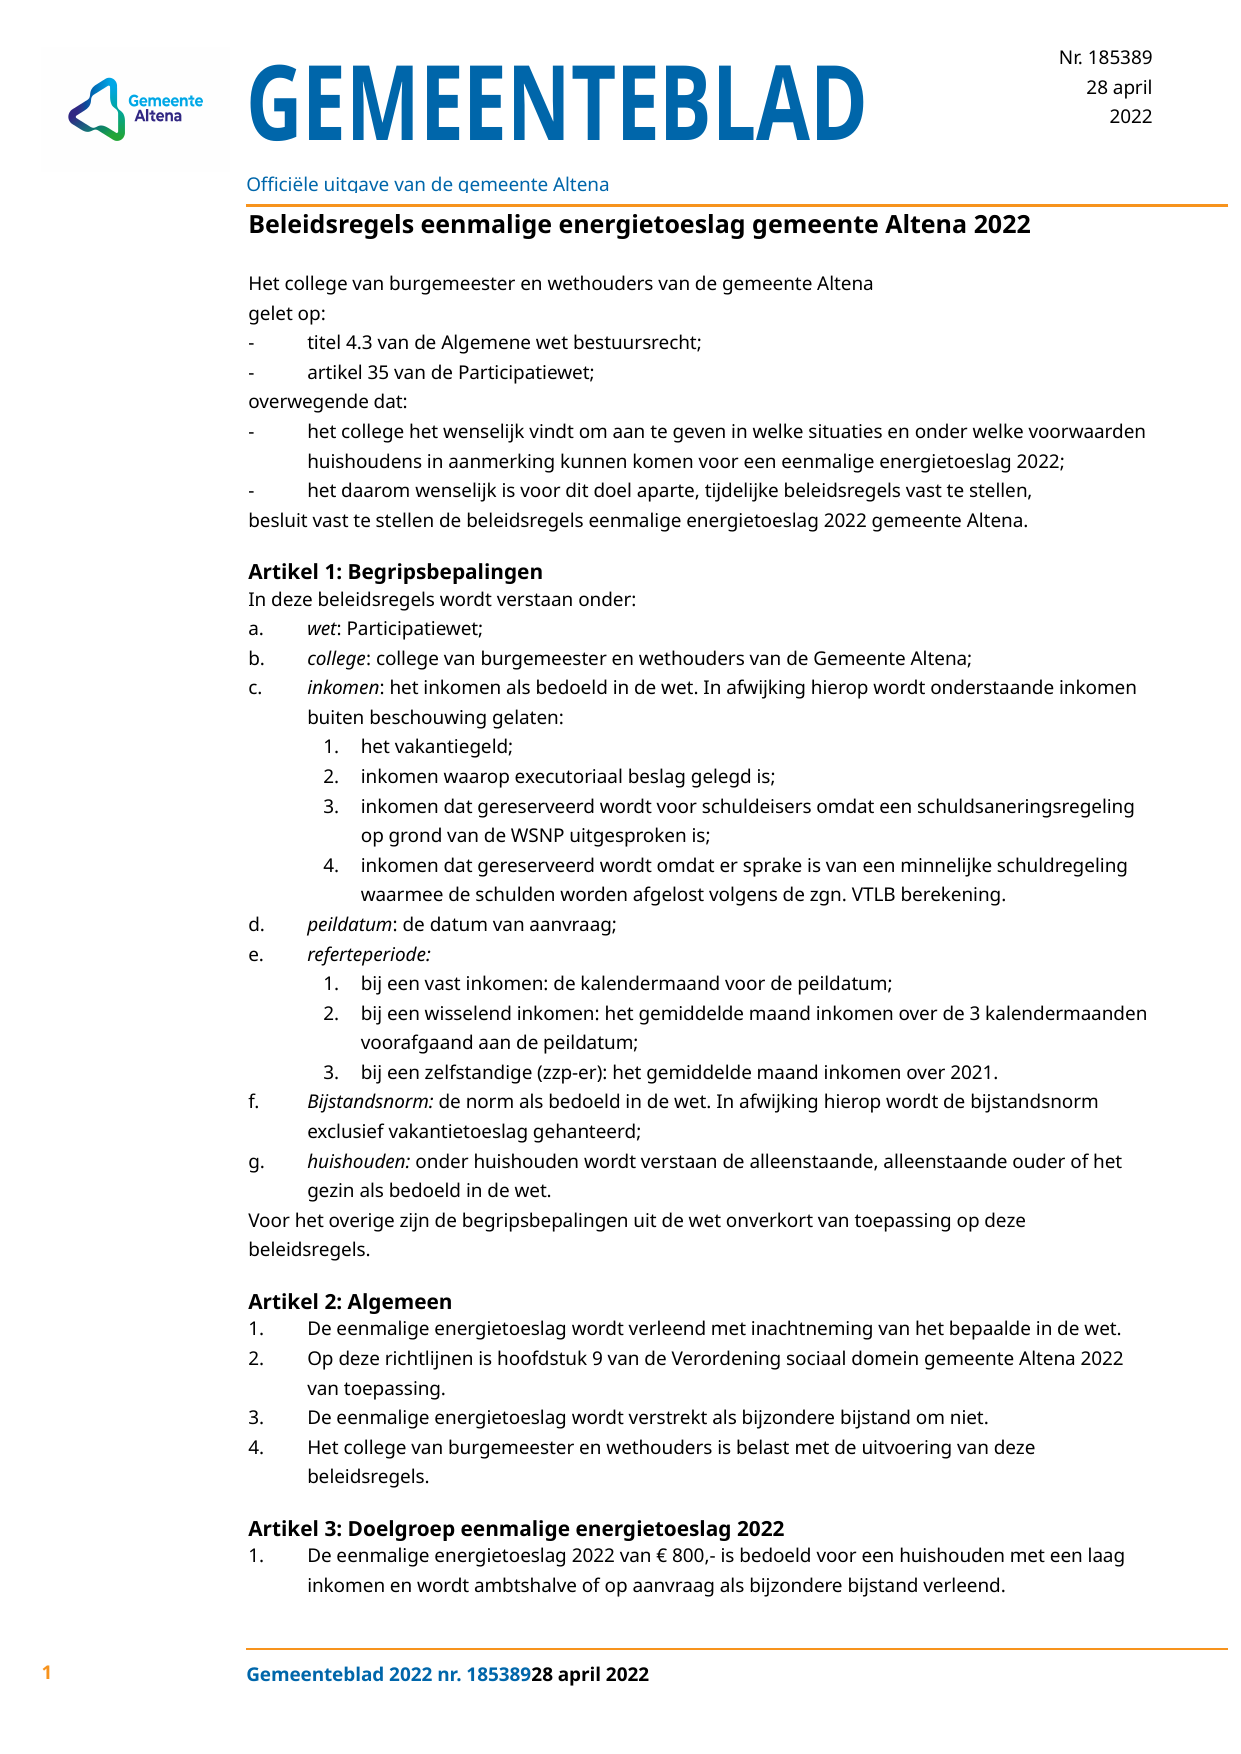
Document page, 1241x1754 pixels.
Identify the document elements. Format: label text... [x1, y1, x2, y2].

list inkomen waarop executoriaal beslag gelegd is; [323, 763, 1152, 789]
text In deze beleidsregels wordt verstaan onder: [248, 586, 1152, 612]
list wet: Participatiewet; [248, 615, 1152, 641]
list Bijstandsnorm: de norm als bedoeld in de wet. In afwijking hierop wordt de bijstandsnorm exclusief vakantietoeslag gehanteerd; [248, 1089, 1152, 1144]
list het college het wenselijk vindt om aan te geven in welke situaties en onder welke voorwaarden huishoudens in aanmerking kunnen komen voor een eenmalige energietoeslag 2022; [248, 418, 1152, 473]
text Artikel 2: Algemeen [248, 1287, 1152, 1316]
list De eenmalige energietoeslag 2022 van € 800,- is bedoeld voor een huishouden met een laag inkomen en wordt ambtshalve of op aanvraag als bijzondere bijstand verleend. [248, 1542, 1152, 1598]
list het daarom wenselijk is voor dit doel aparte, tijdelijke beleidsregels vast te stellen, [248, 477, 1152, 503]
text Artikel 3: Doelgroep eenmalige energietoeslag 2022 [248, 1514, 1152, 1542]
list titel 4.3 van de Algemene wet bestuursrecht; [248, 329, 1152, 355]
text Artikel 1: Begripsbepalingen [248, 557, 1152, 586]
list bij een zelfstandige (zzp-er): het gemiddelde maand inkomen over 2021. [323, 1059, 1152, 1085]
list huishouden: onder huishouden wordt verstaan de alleenstaande, alleenstaande ouder of het gezin als bedoeld in de wet. [248, 1148, 1152, 1203]
text gelet op: [248, 300, 1152, 326]
list inkomen dat gereserveerd wordt omdat er sprake is van een minnelijke schuldregeling waarmee de schulden worden afgelost volgens de zgn. VTLB berekening. [323, 852, 1152, 907]
text Het college van burgemeester en wethouders van de gemeente Altena [248, 270, 1152, 296]
text besluit vast te stellen de beleidsregels eenmalige energietoeslag 2022 gemeente Altena. [248, 507, 1152, 533]
list Op deze richtlijnen is hoofdstuk 9 van de Verordening sociaal domein gemeente Altena 2022 van toepassing. [248, 1345, 1152, 1400]
list artikel 35 van de Participatiewet; [248, 359, 1152, 385]
picture [41, 47, 231, 172]
list De eenmalige energietoeslag wordt verstrekt als bijzondere bijstand om niet. [248, 1404, 1152, 1430]
list inkomen: het inkomen als bedoeld in de wet. In afwijking hierop wordt onderstaande inkomen buiten beschouwing gelaten: [248, 674, 1152, 730]
list inkomen dat gereserveerd wordt voor schuldeisers omdat een schuldsaneringsregeling op grond van de WSNP uitgesproken is; [323, 793, 1152, 848]
text Beleidsregels eenmalige energietoeslag gemeente Altena 2022 [248, 207, 1152, 241]
list peildatum: de datum van aanvraag; [248, 911, 1152, 937]
list bij een vast inkomen: de kalendermaand voor de peildatum; [323, 970, 1152, 996]
list De eenmalige energietoeslag wordt verleend met inachtneming van het bepaalde in de wet. [248, 1316, 1152, 1341]
list Het college van burgemeester en wethouders is belast met de uitvoering van deze beleidsregels. [248, 1434, 1152, 1489]
text Voor het overige zijn de begripsbepalingen uit de wet onverkort van toepassing op deze beleidsregels. [248, 1207, 1152, 1262]
list het vakantiegeld; [323, 734, 1152, 759]
list bij een wisselend inkomen: het gemiddelde maand inkomen over de 3 kalendermaanden voorafgaand aan de peildatum; [323, 1000, 1152, 1055]
text overwegende dat: [248, 389, 1152, 414]
list referteperiode: [248, 941, 1152, 967]
list college: college van burgemeester en wethouders van de Gemeente Altena; [248, 645, 1152, 671]
